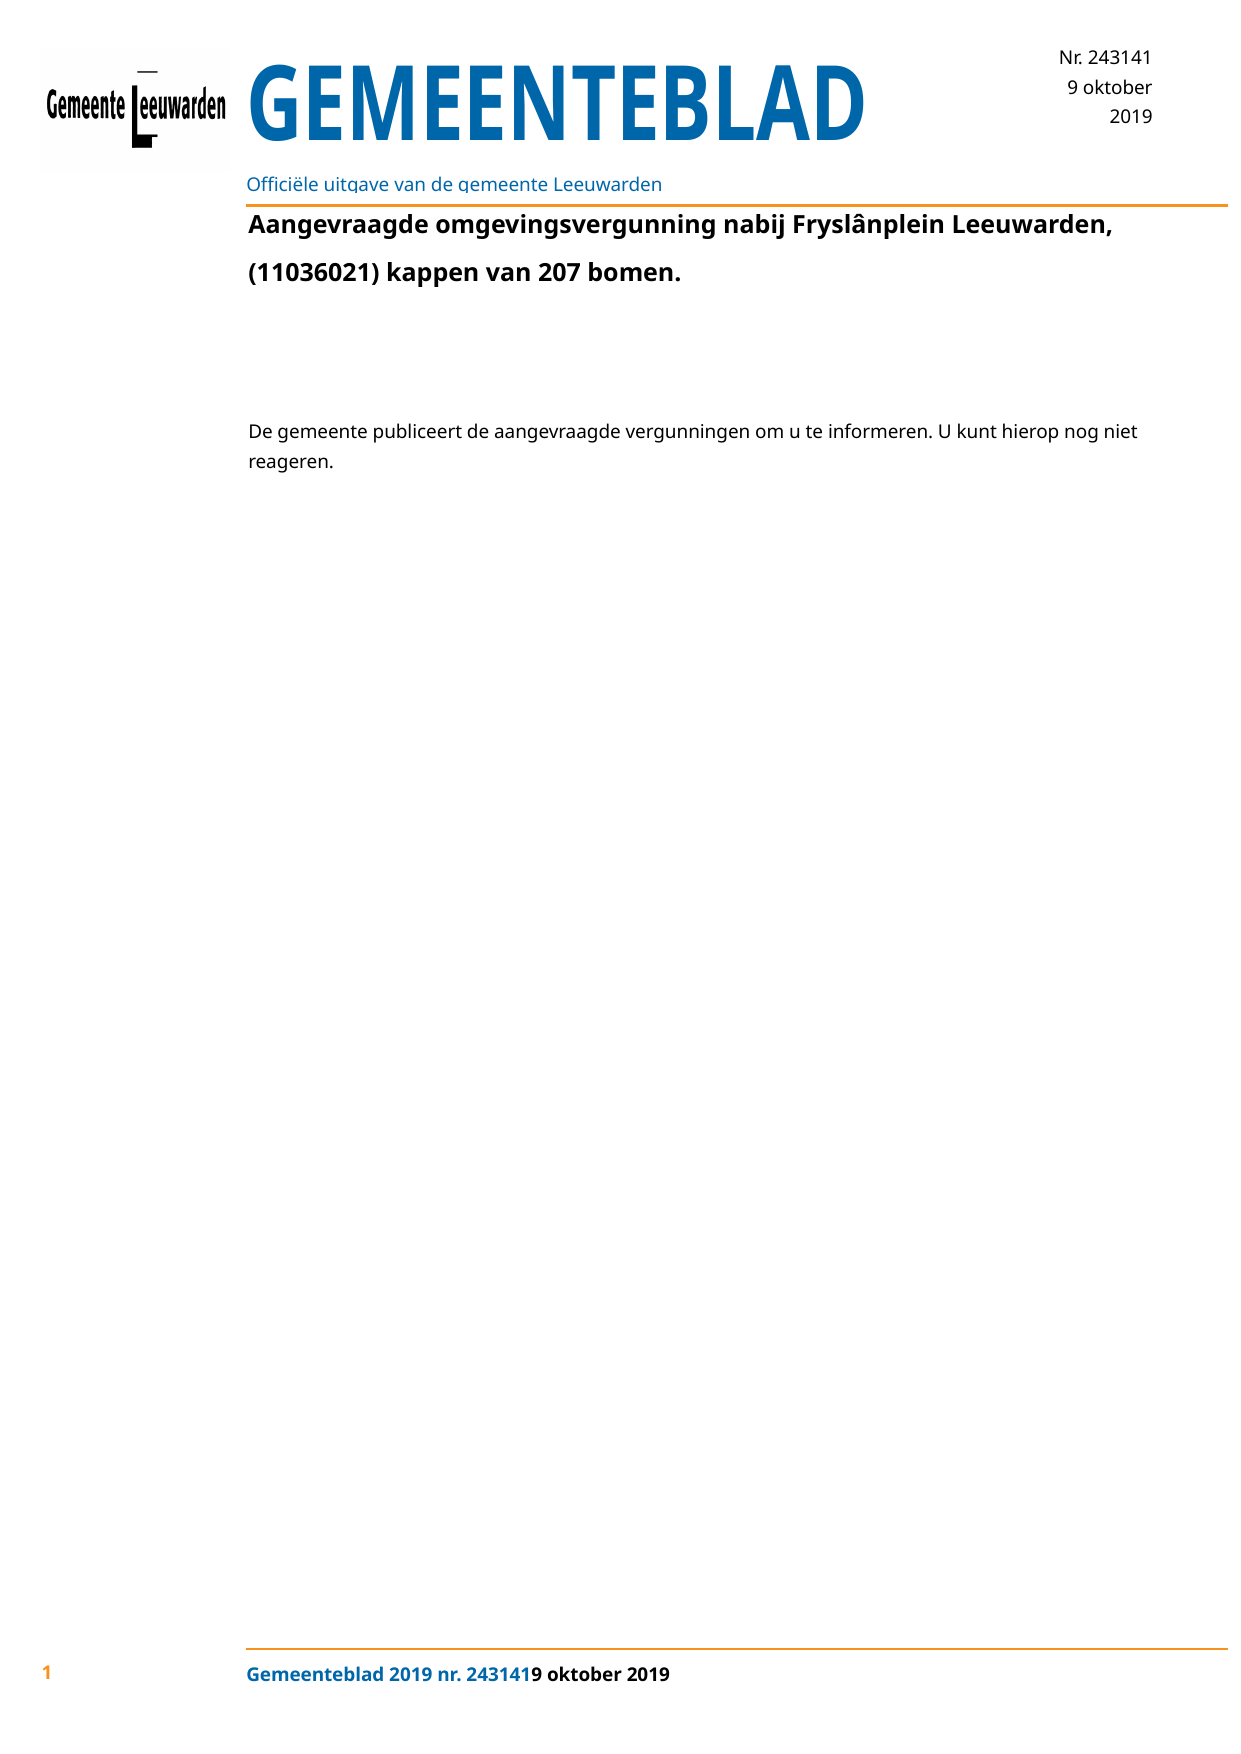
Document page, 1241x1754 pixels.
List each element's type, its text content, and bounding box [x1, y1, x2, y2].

text De gemeente publiceert de aangevraagde vergunningen om u te informeren. U kunt hierop nog niet reageren. [248, 419, 1152, 474]
picture [41, 47, 231, 172]
text Aangevraagde omgevingsvergunning nabij Fryslânplein Leeuwarden, (11036021) kappen van 207 bomen. [248, 207, 1152, 288]
